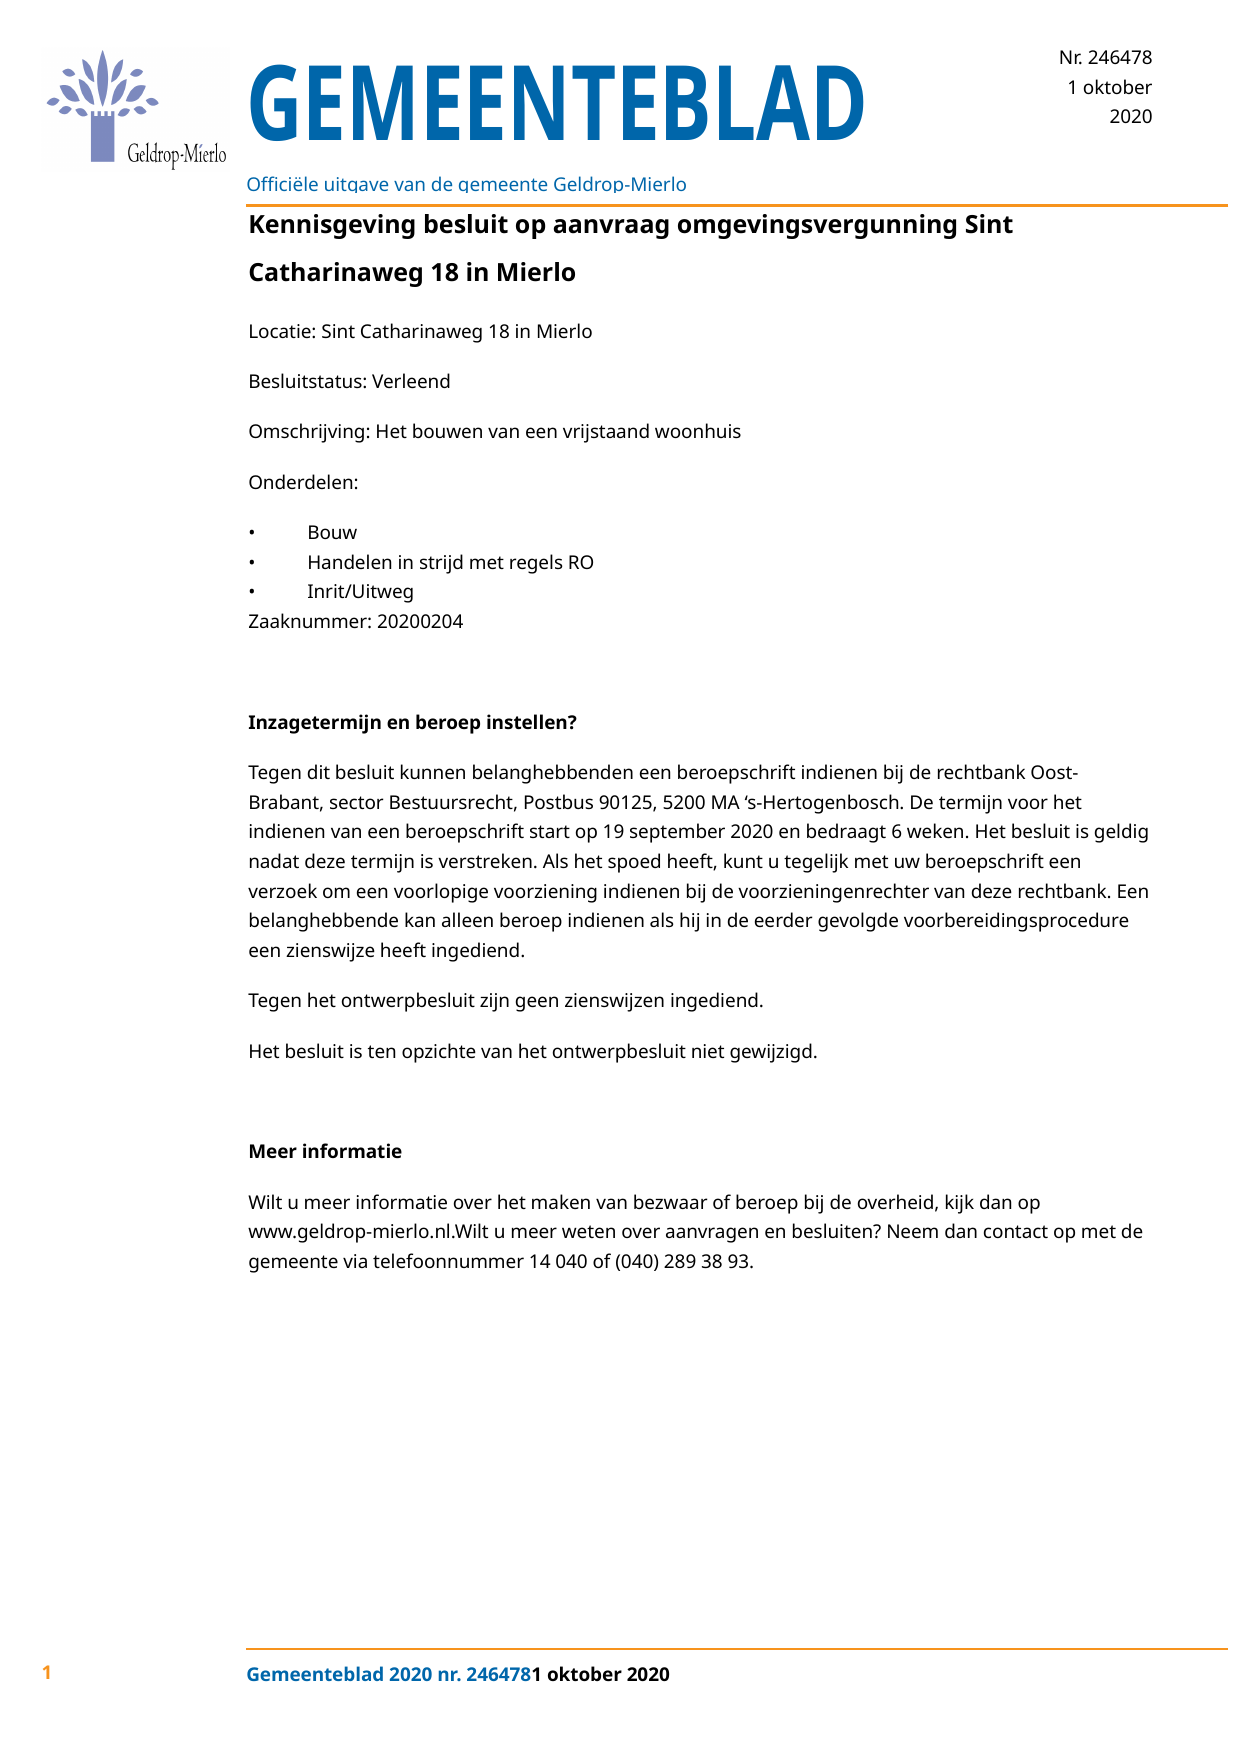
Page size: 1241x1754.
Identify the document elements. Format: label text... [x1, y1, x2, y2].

list Bouw [248, 519, 1152, 545]
text Besluitstatus: Verleend [248, 368, 1152, 394]
text Wilt u meer informatie over het maken van bezwaar of beroep bij de overheid, kijk dan op www.geldrop-mierlo.nl.Wilt u meer weten over aanvragen en besluiten? Neem dan contact op met de gemeente via telefoonnummer 14 040 of (040) 289 38 93. [248, 1189, 1152, 1274]
text Onderdelen: [248, 469, 1152, 495]
text Tegen het ontwerpbesluit zijn geen zienswijzen ingediend. [248, 987, 1152, 1013]
picture [41, 47, 231, 172]
text Inzagetermijn en beroep instellen? [248, 709, 1152, 735]
text Meer informatie [248, 1139, 1152, 1164]
text Zaaknummer: 20200204 [248, 608, 1152, 634]
text Kennisgeving besluit op aanvraag omgevingsvergunning Sint Catharinaweg 18 in Mierlo [248, 207, 1152, 288]
text Het besluit is ten opzichte van het ontwerpbesluit niet gewijzigd. [248, 1038, 1152, 1064]
text Locatie: Sint Catharinaweg 18 in Mierlo [248, 318, 1152, 344]
list Handelen in strijd met regels RO [248, 549, 1152, 575]
list Inrit/Uitweg [248, 579, 1152, 604]
text Omschrijving: Het bouwen van een vrijstaand woonhuis [248, 419, 1152, 444]
text Tegen dit besluit kunnen belanghebbenden een beroepschrift indienen bij de rechtbank Oost-Brabant, sector Bestuursrecht, Postbus 90125, 5200 MA ‘s-Hertogenbosch. De termijn voor het indienen van een beroepschrift start op 19 september 2020 en bedraagt 6 weken. Het besluit is geldig nadat deze termijn is verstreken. Als het spoed heeft, kunt u tegelijk met uw beroepschrift een verzoek om een voorlopige voorziening indienen bij de voorzieningenrechter van deze rechtbank. Een belanghebbende kan alleen beroep indienen als hij in de eerder gevolgde voorbereidingsprocedure een zienswijze heeft ingediend. [248, 759, 1152, 963]
